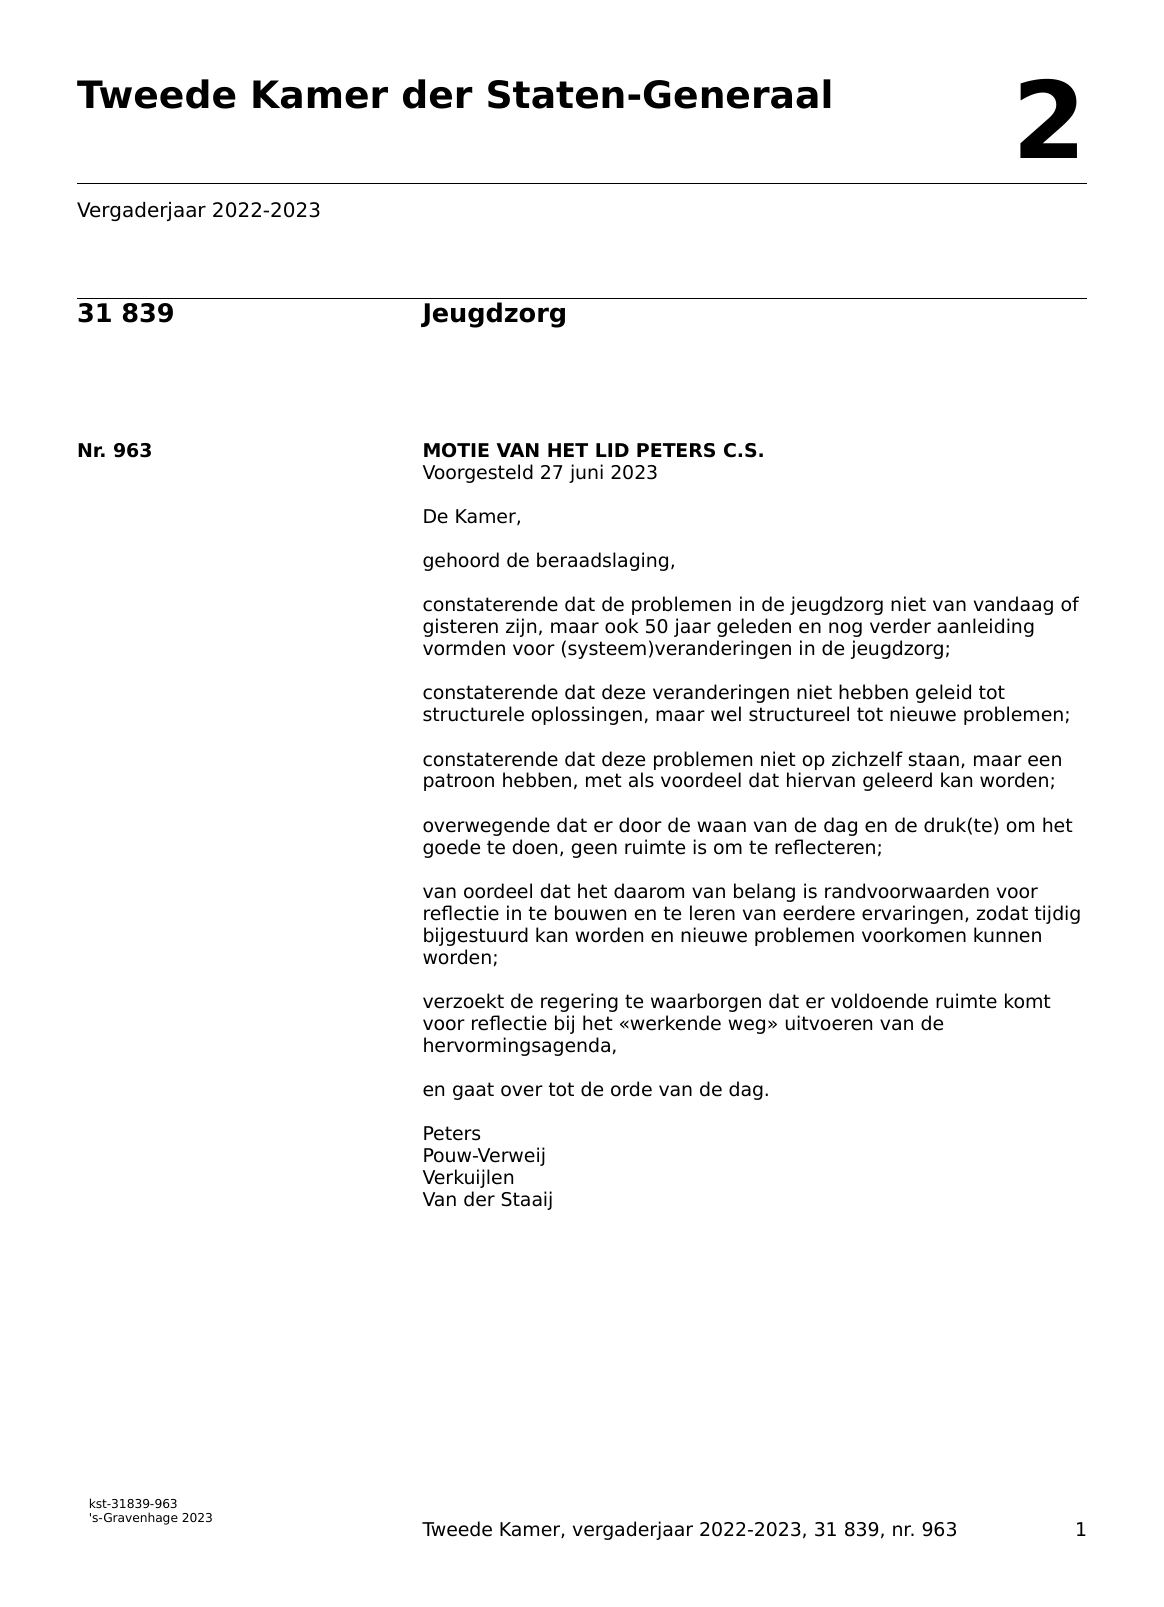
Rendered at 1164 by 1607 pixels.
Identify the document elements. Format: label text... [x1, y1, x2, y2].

text overwegende dat er door de waan van de dag en de druk(te) om het goede te doen, geen ruimte is om te reflecteren; [422, 814, 1087, 858]
text Pouw-Verweij [422, 1145, 1087, 1167]
text Peters [422, 1123, 1087, 1145]
text verzoekt de regering te waarborgen dat er voldoende ruimte komt voor reflectie bij het «werkende weg» uitvoeren van de hervormingsagenda, [422, 991, 1087, 1057]
subtitle Nr. 963 MOTIE VAN HET LID PETERS C.S. [77, 440, 1087, 462]
table_header 2 [886, 59, 1087, 183]
text constaterende dat de problemen in de jeugdzorg niet van vandaag of gisteren zijn, maar ook 50 jaar geleden en nog verder aanleiding vormden voor (systeem)veranderingen in de jeugdzorg; [422, 594, 1087, 660]
text constaterende dat deze problemen niet op zichzelf staan, maar een patroon hebben, met als voordeel dat hiervan geleerd kan worden; [422, 748, 1087, 792]
text van oordeel dat het daarom van belang is randvoorwaarden voor reflectie in te bouwen en te leren van eerdere ervaringen, zodat tijdig bijgestuurd kan worden en nieuwe problemen voorkomen kunnen worden; [422, 881, 1087, 969]
text constaterende dat deze veranderingen niet hebben geleid tot structurele oplossingen, maar wel structureel tot nieuwe problemen; [422, 682, 1087, 726]
text Van der Staaij [422, 1189, 1087, 1211]
table_header Tweede Kamer der Staten-Generaal [77, 59, 886, 183]
text gehoord de beraadslaging, [422, 550, 1087, 572]
text De Kamer, [422, 506, 1087, 528]
text en gaat over tot de orde van de dag. [422, 1079, 1087, 1101]
text Verkuijlen [422, 1167, 1087, 1189]
text Voorgesteld 27 juni 2023 [422, 462, 1087, 484]
subtitle 31 839 Jeugdzorg [77, 299, 1087, 329]
table_cell Vergaderjaar 2022-2023 [77, 184, 1087, 298]
text kst-31839-963 [88, 1497, 323, 1511]
text 's-Gravenhage 2023 [88, 1511, 323, 1525]
